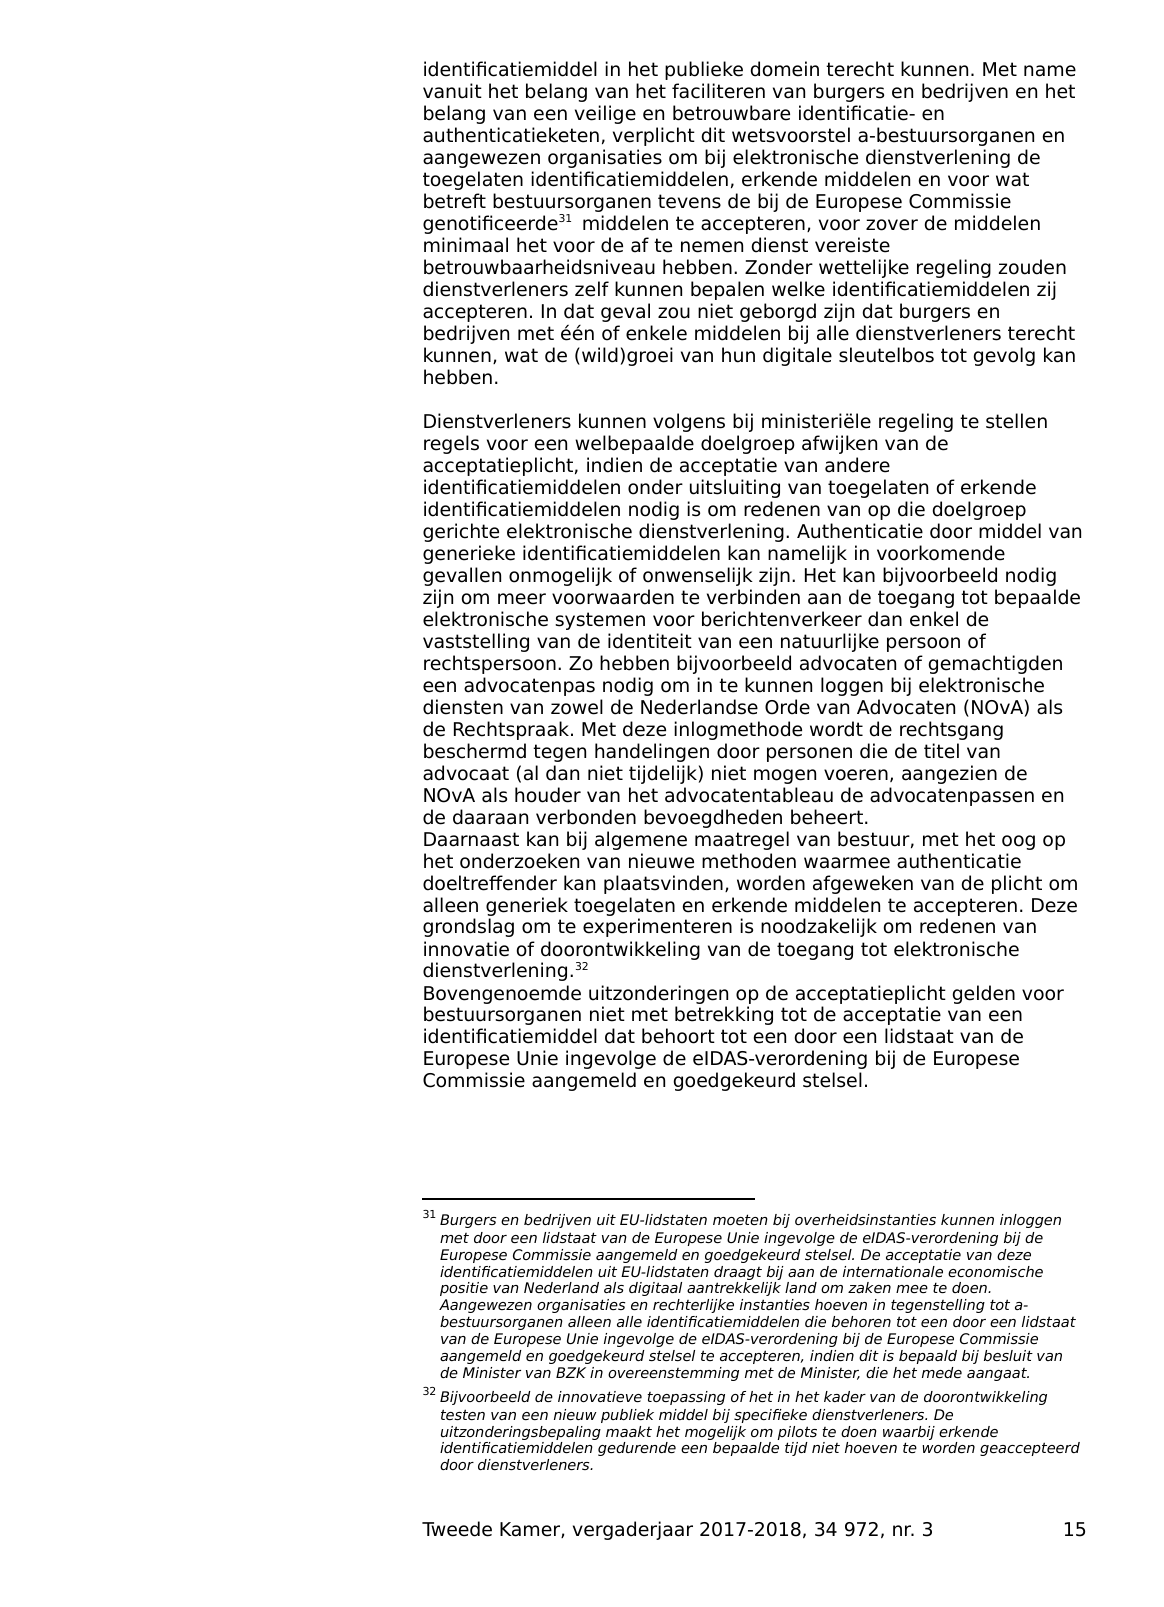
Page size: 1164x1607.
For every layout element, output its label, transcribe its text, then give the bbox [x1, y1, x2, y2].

text Daarnaast kan bij algemene maatregel van bestuur, met het oog op het onderzoeken van nieuwe methoden waarmee authenticatie doeltreffender kan plaatsvinden, worden afgeweken van de plicht om alleen generiek toegelaten en erkende middelen te accepteren. Deze grondslag om te experimenteren is noodzakelijk om redenen van innovatie of doorontwikkeling van de toegang tot elektronische dienstverlening. [422, 828, 1087, 982]
text Bijvoorbeeld de innovatieve toepassing of het in het kader van de doorontwikkeling testen van een nieuw publiek middel bij specifieke dienstverleners. De uitzonderingsbepaling maakt het mogelijk om pilots te doen waarbij erkende identificatiemiddelen gedurende een bepaalde tijd niet hoeven te worden geaccepteerd door dienstverleners. [422, 1385, 1087, 1474]
text Bovengenoemde uitzonderingen op de acceptatieplicht gelden voor bestuursorganen niet met betrekking tot de acceptatie van een identificatiemiddel dat behoort tot een door een lidstaat van de Europese Unie ingevolge de eIDAS-verordening bij de Europese Commissie aangemeld en goedgekeurd stelsel. [422, 982, 1087, 1092]
text Dienstverleners kunnen volgens bij ministeriële regeling te stellen regels voor een welbepaalde doelgroep afwijken van de acceptatieplicht, indien de acceptatie van andere identificatiemiddelen onder uitsluiting van toegelaten of erkende identificatiemiddelen nodig is om redenen van op die doelgroep gerichte elektronische dienstverlening. Authenticatie door middel van generieke identificatiemiddelen kan namelijk in voorkomende gevallen onmogelijk of onwenselijk zijn. Het kan bijvoorbeeld nodig zijn om meer voorwaarden te verbinden aan de toegang tot bepaalde elektronische systemen voor berichtenverkeer dan enkel de vaststelling van de identiteit van een natuurlijke persoon of rechtspersoon. Zo hebben bijvoorbeeld advocaten of gemachtigden een advocatenpas nodig om in te kunnen loggen bij elektronische diensten van zowel de Nederlandse Orde van Advocaten (NOvA) als de Rechtspraak. Met deze inlogmethode wordt de rechtsgang beschermd tegen handelingen door personen die de titel van advocaat (al dan niet tijdelijk) niet mogen voeren, aangezien de NOvA als houder van het advocatentableau de advocatenpassen en de daaraan verbonden bevoegdheden beheert. [422, 411, 1087, 828]
text identificatiemiddel in het publieke domein terecht kunnen. Met name vanuit het belang van het faciliteren van burgers en bedrijven en het belang van een veilige en betrouwbare identificatie- en authenticatieketen, verplicht dit wetsvoorstel a-bestuursorganen en aangewezen organisaties om bij elektronische dienstverlening de toegelaten identificatiemiddelen, erkende middelen en voor wat betreft bestuursorganen tevens de bij de Europese Commissie genotificeerde middelen te accepteren, voor zover de middelen minimaal het voor de af te nemen dienst vereiste betrouwbaarheidsniveau hebben. Zonder wettelijke regeling zouden dienstverleners zelf kunnen bepalen welke identificatiemiddelen zij accepteren. In dat geval zou niet geborgd zijn dat burgers en bedrijven met één of enkele middelen bij alle dienstverleners terecht kunnen, wat de (wild)groei van hun digitale sleutelbos tot gevolg kan hebben. [422, 59, 1087, 389]
text Burgers en bedrijven uit EU-lidstaten moeten bij overheidsinstanties kunnen inloggen met door een lidstaat van de Europese Unie ingevolge de eIDAS-verordening bij de Europese Commissie aangemeld en goedgekeurd stelsel. De acceptatie van deze identificatiemiddelen uit EU-lidstaten draagt bij aan de internationale economische positie van Nederland als digitaal aantrekkelijk land om zaken mee te doen. Aangewezen organisaties en rechterlijke instanties hoeven in tegenstelling tot a-bestuursorganen alleen alle identificatiemiddelen die behoren tot een door een lidstaat van de Europese Unie ingevolge de eIDAS-verordening bij de Europese Commissie aangemeld en goedgekeurd stelsel te accepteren, indien dit is bepaald bij besluit van de Minister van BZK in overeenstemming met de Minister, die het mede aangaat. [422, 1208, 1087, 1382]
